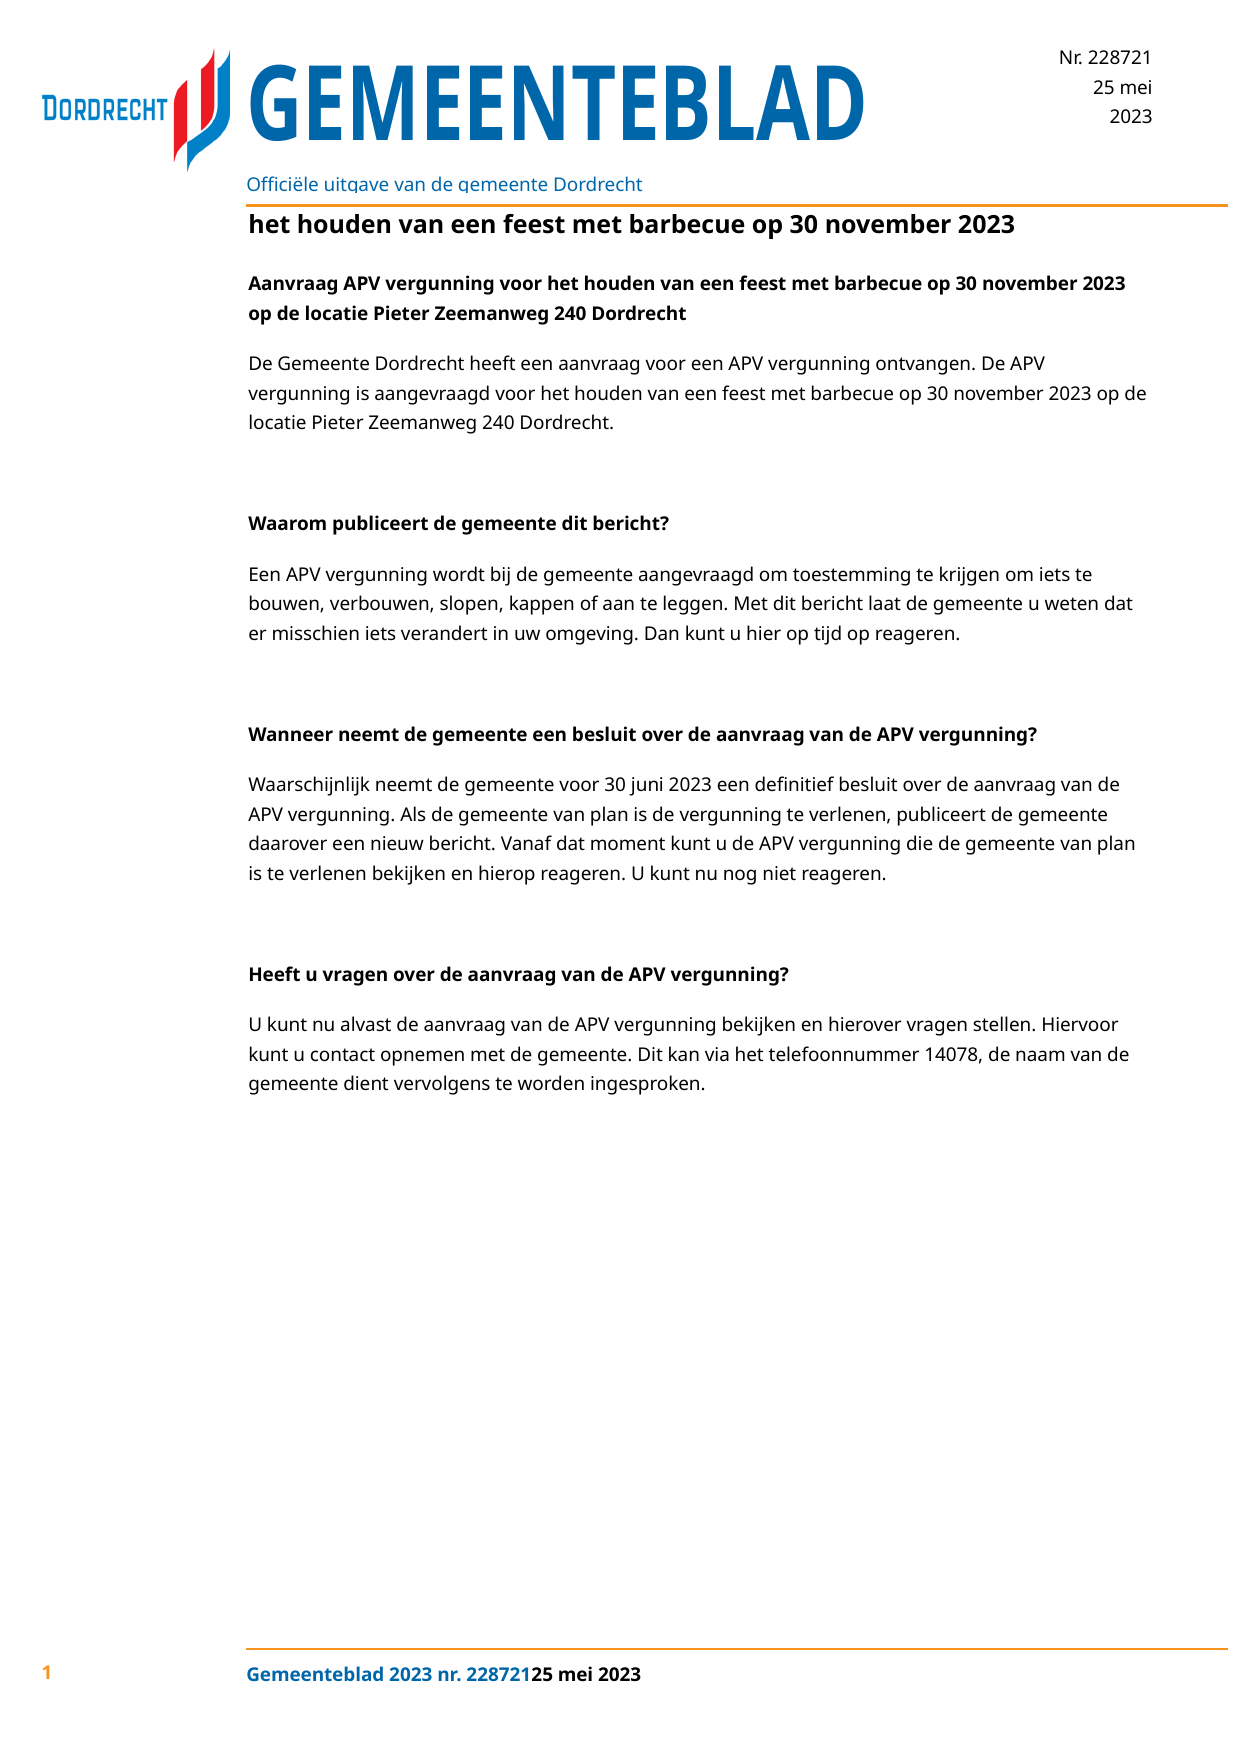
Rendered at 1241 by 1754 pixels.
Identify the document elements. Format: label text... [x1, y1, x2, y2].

text U kunt nu alvast de aanvraag van de APV vergunning bekijken en hierover vragen stellen. Hiervoor kunt u contact opnemen met de gemeente. Dit kan via het telefoonnummer 14078, de naam van de gemeente dient vervolgens te worden ingesproken. [248, 1011, 1152, 1096]
text het houden van een feest met barbecue op 30 november 2023 [248, 207, 1152, 241]
text Een APV vergunning wordt bij de gemeente aangevraagd om toestemming te krijgen om iets te bouwen, verbouwen, slopen, kappen of aan te leggen. Met dit bericht laat de gemeente u weten dat er misschien iets verandert in uw omgeving. Dan kunt u hier op tijd op reageren. [248, 561, 1152, 646]
text De Gemeente Dordrecht heeft een aanvraag voor een APV vergunning ontvangen. De APV vergunning is aangevraagd voor het houden van een feest met barbecue op 30 november 2023 op de locatie Pieter Zeemanweg 240 Dordrecht. [248, 350, 1152, 435]
picture [41, 47, 231, 172]
text Wanneer neemt de gemeente een besluit over de aanvraag van de APV vergunning? [248, 721, 1152, 746]
text Waarom publiceert de gemeente dit bericht? [248, 510, 1152, 536]
text Heeft u vragen over de aanvraag van de APV vergunning? [248, 961, 1152, 986]
text Aanvraag APV vergunning voor het houden van een feest met barbecue op 30 november 2023 op de locatie Pieter Zeemanweg 240 Dordrecht [248, 270, 1152, 326]
text Waarschijnlijk neemt de gemeente voor 30 juni 2023 een definitief besluit over de aanvraag van de APV vergunning. Als de gemeente van plan is de vergunning te verlenen, publiceert de gemeente daarover een nieuw bericht. Vanaf dat moment kunt u de APV vergunning die de gemeente van plan is te verlenen bekijken en hierop reageren. U kunt nu nog niet reageren. [248, 771, 1152, 886]
